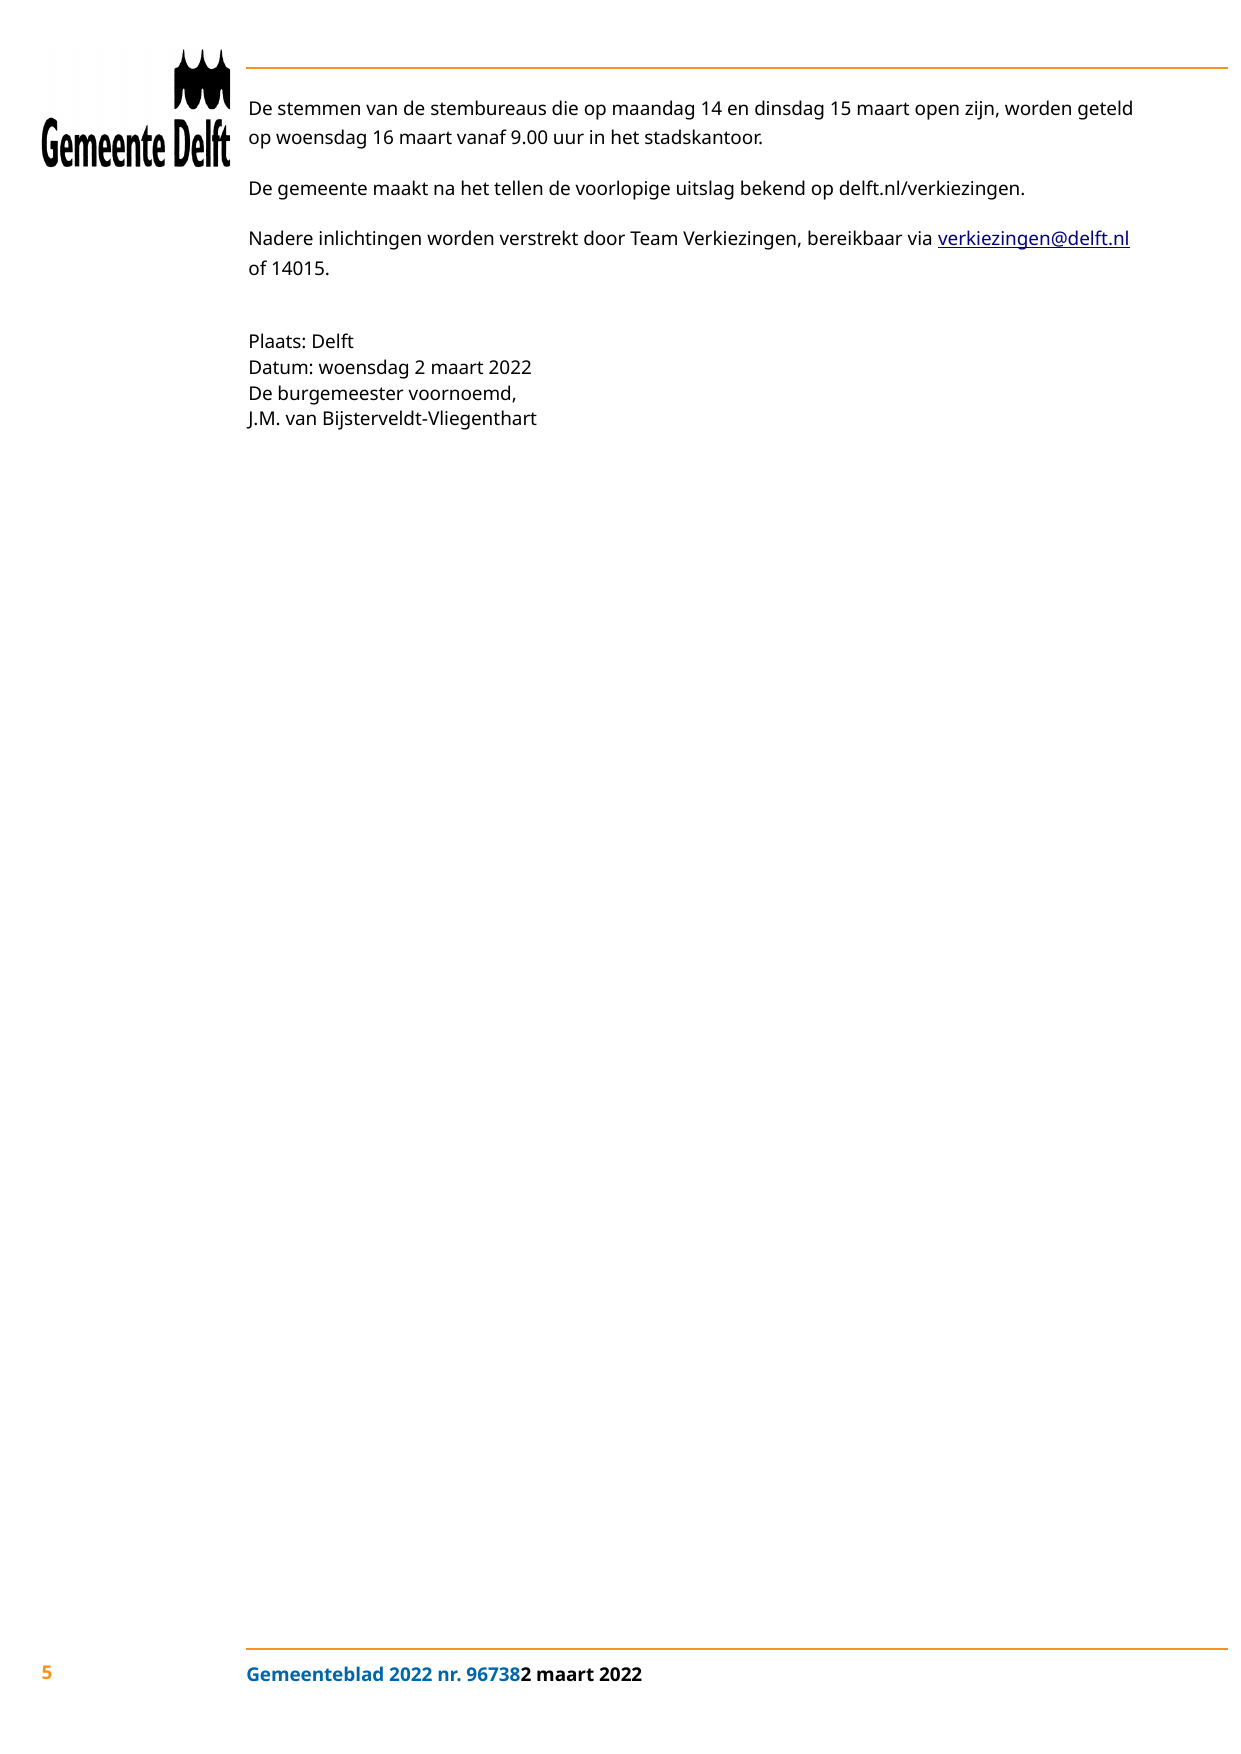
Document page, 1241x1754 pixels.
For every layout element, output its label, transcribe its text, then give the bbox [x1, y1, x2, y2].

text De stemmen van de stembureaus die op maandag 14 en dinsdag 15 maart open zijn, worden geteld op woensdag 16 maart vanaf 9.00 uur in het stadskantoor. [248, 95, 1152, 150]
text De gemeente maakt na het tellen de voorlopige uitslag bekend op delft.nl/verkiezingen. [248, 175, 1152, 201]
text Nadere inlichtingen worden verstrekt door Team Verkiezingen, bereikbaar via verkiezingen@delft.nl of 14015. [248, 225, 1152, 281]
text Datum: woensdag 2 maart 2022 [248, 354, 1152, 380]
text De burgemeester voornoemd, [248, 380, 1152, 406]
picture [41, 47, 231, 172]
text Plaats: Delft [248, 328, 1152, 354]
text J.M. van Bijsterveldt-Vliegenthart [248, 406, 1152, 431]
